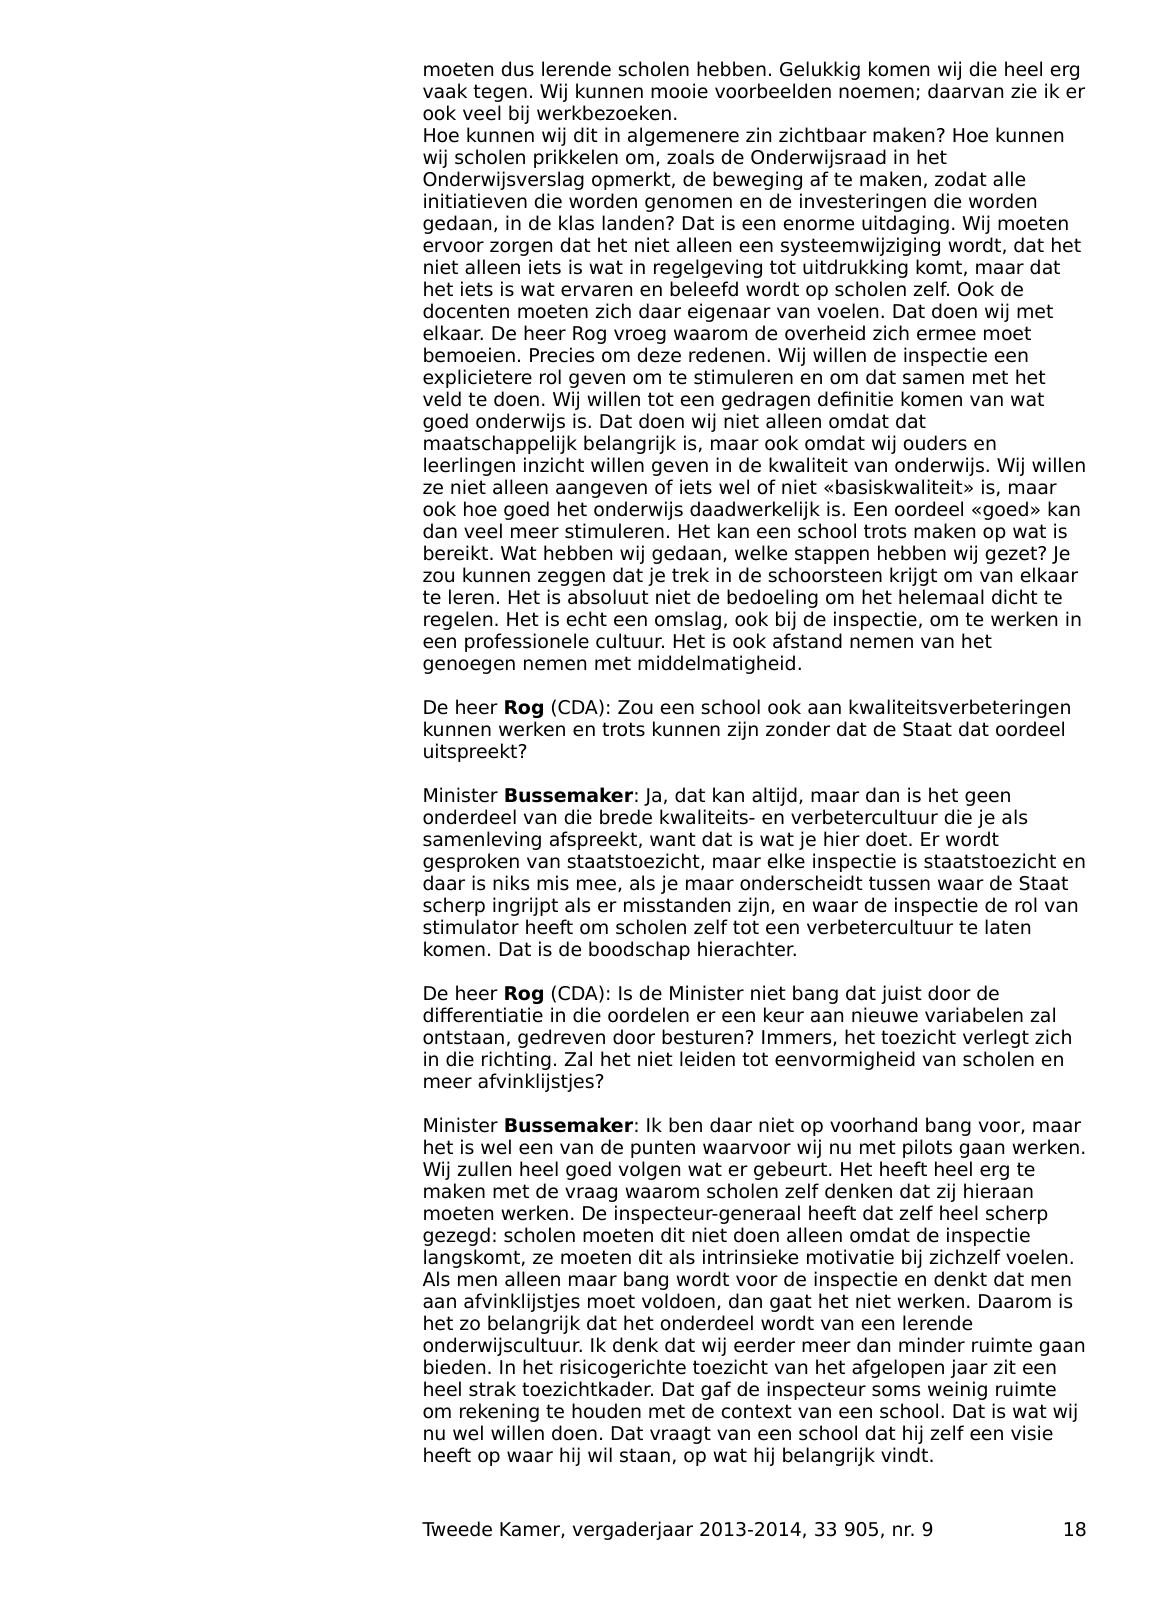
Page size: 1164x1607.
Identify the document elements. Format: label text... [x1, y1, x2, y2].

text Hoe kunnen wij dit in algemenere zin zichtbaar maken? Hoe kunnen wij scholen prikkelen om, zoals de Onderwijsraad in het Onderwijsverslag opmerkt, de beweging af te maken, zodat alle initiatieven die worden genomen en de investeringen die worden gedaan, in de klas landen? Dat is een enorme uitdaging. Wij moeten ervoor zorgen dat het niet alleen een systeemwijziging wordt, dat het niet alleen iets is wat in regelgeving tot uitdrukking komt, maar dat het iets is wat ervaren en beleefd wordt op scholen zelf. Ook de docenten moeten zich daar eigenaar van voelen. Dat doen wij met elkaar. De heer Rog vroeg waarom de overheid zich ermee moet bemoeien. Precies om deze redenen. Wij willen de inspectie een explicietere rol geven om te stimuleren en om dat samen met het veld te doen. Wij willen tot een gedragen definitie komen van wat goed onderwijs is. Dat doen wij niet alleen omdat dat maatschappelijk belangrijk is, maar ook omdat wij ouders en leerlingen inzicht willen geven in de kwaliteit van onderwijs. Wij willen ze niet alleen aangeven of iets wel of niet «basiskwaliteit» is, maar ook hoe goed het onderwijs daadwerkelijk is. Een oordeel «goed» kan dan veel meer stimuleren. Het kan een school trots maken op wat is bereikt. Wat hebben wij gedaan, welke stappen hebben wij gezet? Je zou kunnen zeggen dat je trek in de schoorsteen krijgt om van elkaar te leren. Het is absoluut niet de bedoeling om het helemaal dicht te regelen. Het is echt een omslag, ook bij de inspectie, om te werken in een professionele cultuur. Het is ook afstand nemen van het genoegen nemen met middelmatigheid. [422, 125, 1087, 674]
text Minister Bussemaker: Ik ben daar niet op voorhand bang voor, maar het is wel een van de punten waarvoor wij nu met pilots gaan werken. Wij zullen heel goed volgen wat er gebeurt. Het heeft heel erg te maken met de vraag waarom scholen zelf denken dat zij hieraan moeten werken. De inspecteur-generaal heeft dat zelf heel scherp gezegd: scholen moeten dit niet doen alleen omdat de inspectie langskomt, ze moeten dit als intrinsieke motivatie bij zichzelf voelen. Als men alleen maar bang wordt voor de inspectie en denkt dat men aan afvinklijstjes moet voldoen, dan gaat het niet werken. Daarom is het zo belangrijk dat het onderdeel wordt van een lerende onderwijscultuur. Ik denk dat wij eerder meer dan minder ruimte gaan bieden. In het risicogerichte toezicht van het afgelopen jaar zit een heel strak toezichtkader. Dat gaf de inspecteur soms weinig ruimte om rekening te houden met de context van een school. Dat is wat wij nu wel willen doen. Dat vraagt van een school dat hij zelf een visie heeft op waar hij wil staan, op wat hij belangrijk vindt. [422, 1115, 1087, 1467]
text moeten dus lerende scholen hebben. Gelukkig komen wij die heel erg vaak tegen. Wij kunnen mooie voorbeelden noemen; daarvan zie ik er ook veel bij werkbezoeken. [422, 59, 1087, 125]
text De heer Rog (CDA): Is de Minister niet bang dat juist door de differentiatie in die oordelen er een keur aan nieuwe variabelen zal ontstaan, gedreven door besturen? Immers, het toezicht verlegt zich in die richting. Zal het niet leiden tot eenvormigheid van scholen en meer afvinklijstjes? [422, 983, 1087, 1093]
text Minister Bussemaker: Ja, dat kan altijd, maar dan is het geen onderdeel van die brede kwaliteits- en verbetercultuur die je als samenleving afspreekt, want dat is wat je hier doet. Er wordt gesproken van staatstoezicht, maar elke inspectie is staatstoezicht en daar is niks mis mee, als je maar onderscheidt tussen waar de Staat scherp ingrijpt als er misstanden zijn, en waar de inspectie de rol van stimulator heeft om scholen zelf tot een verbetercultuur te laten komen. Dat is de boodschap hierachter. [422, 785, 1087, 961]
text De heer Rog (CDA): Zou een school ook aan kwaliteitsverbeteringen kunnen werken en trots kunnen zijn zonder dat de Staat dat oordeel uitspreekt? [422, 697, 1087, 763]
